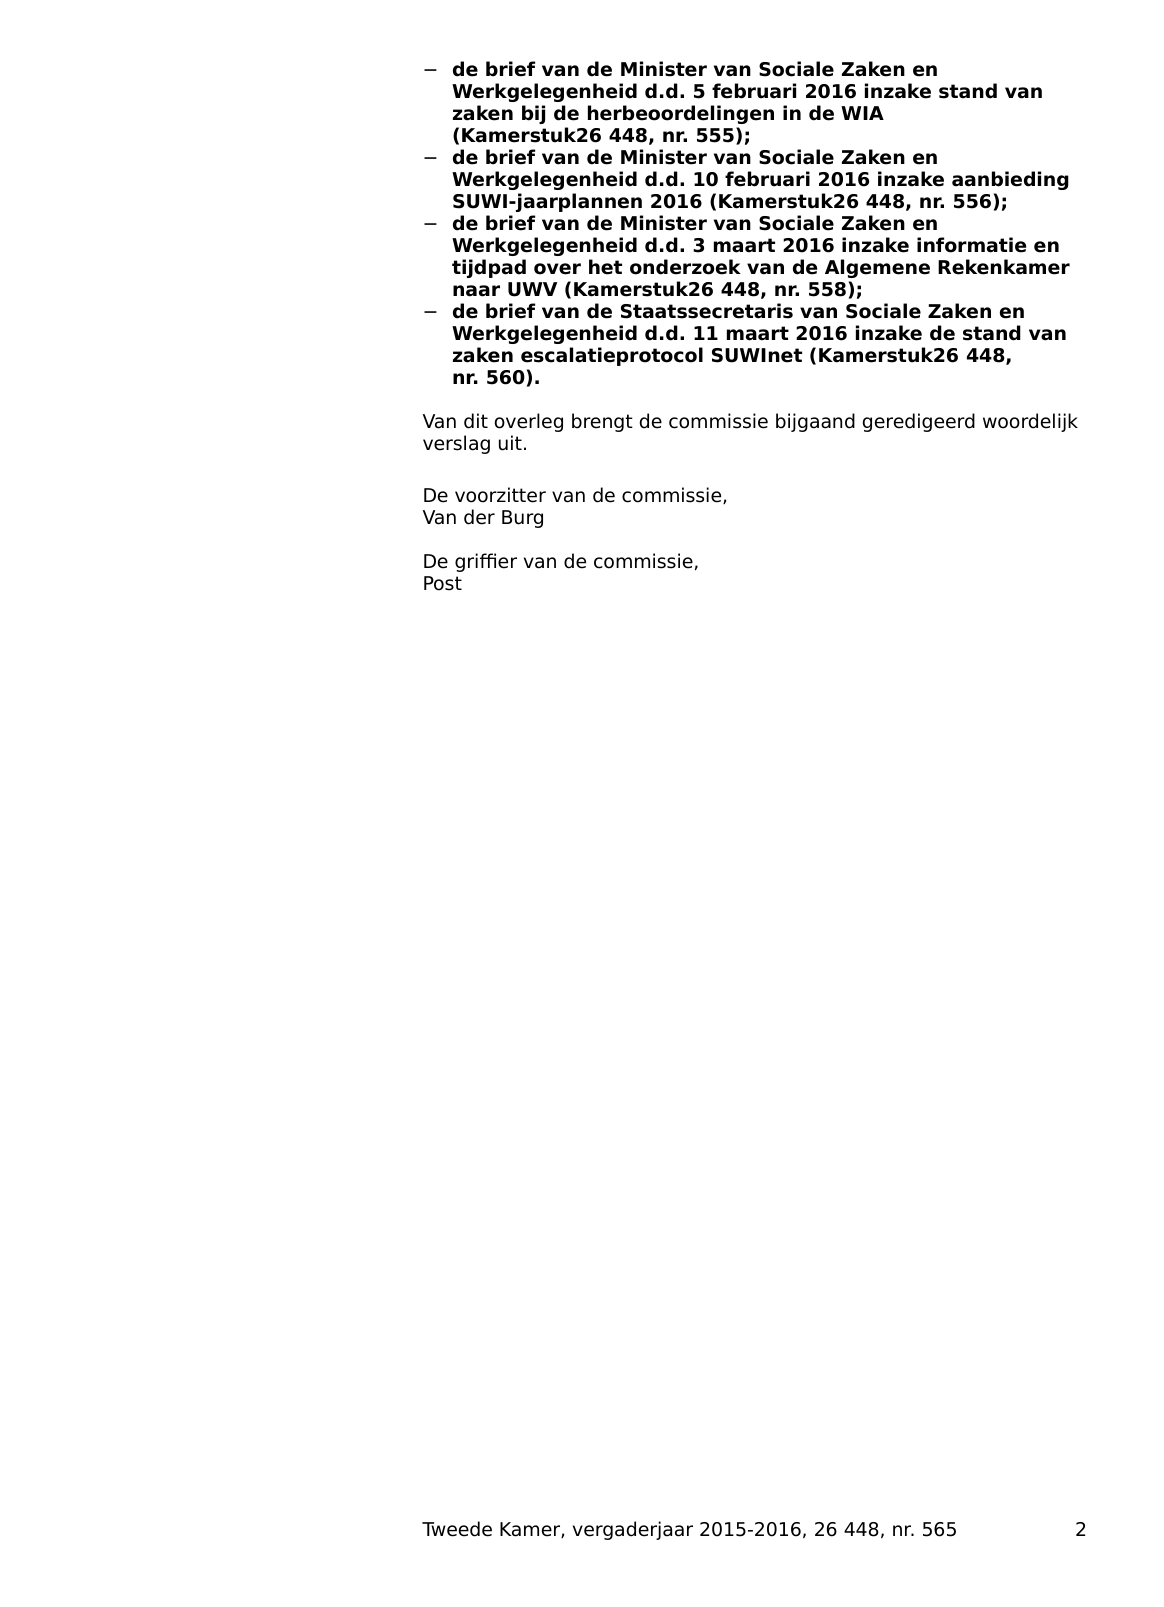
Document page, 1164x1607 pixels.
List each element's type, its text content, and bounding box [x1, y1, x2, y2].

text Van dit overleg brengt de commissie bijgaand geredigeerd woordelijk verslag uit. [422, 411, 1087, 455]
text − de brief van de Minister van Sociale Zaken en Werkgelegenheid d.d. 5 februari 2016 inzake stand van zaken bij de herbeoordelingen in de WIA (Kamerstuk26 448, nr. 555); [422, 59, 1087, 147]
text − de brief van de Staatssecretaris van Sociale Zaken en Werkgelegenheid d.d. 11 maart 2016 inzake de stand van zaken escalatieprotocol SUWInet (Kamerstuk26 448, nr. 560). [422, 301, 1087, 389]
text − de brief van de Minister van Sociale Zaken en Werkgelegenheid d.d. 3 maart 2016 inzake informatie en tijdpad over het onderzoek van de Algemene Rekenkamer naar UWV (Kamerstuk26 448, nr. 558); [422, 213, 1087, 301]
text De voorzitter van de commissie, Van der Burg [422, 485, 1087, 529]
text − de brief van de Minister van Sociale Zaken en Werkgelegenheid d.d. 10 februari 2016 inzake aanbieding SUWI-jaarplannen 2016 (Kamerstuk26 448, nr. 556); [422, 147, 1087, 213]
text De griffier van de commissie, Post [422, 551, 1087, 595]
